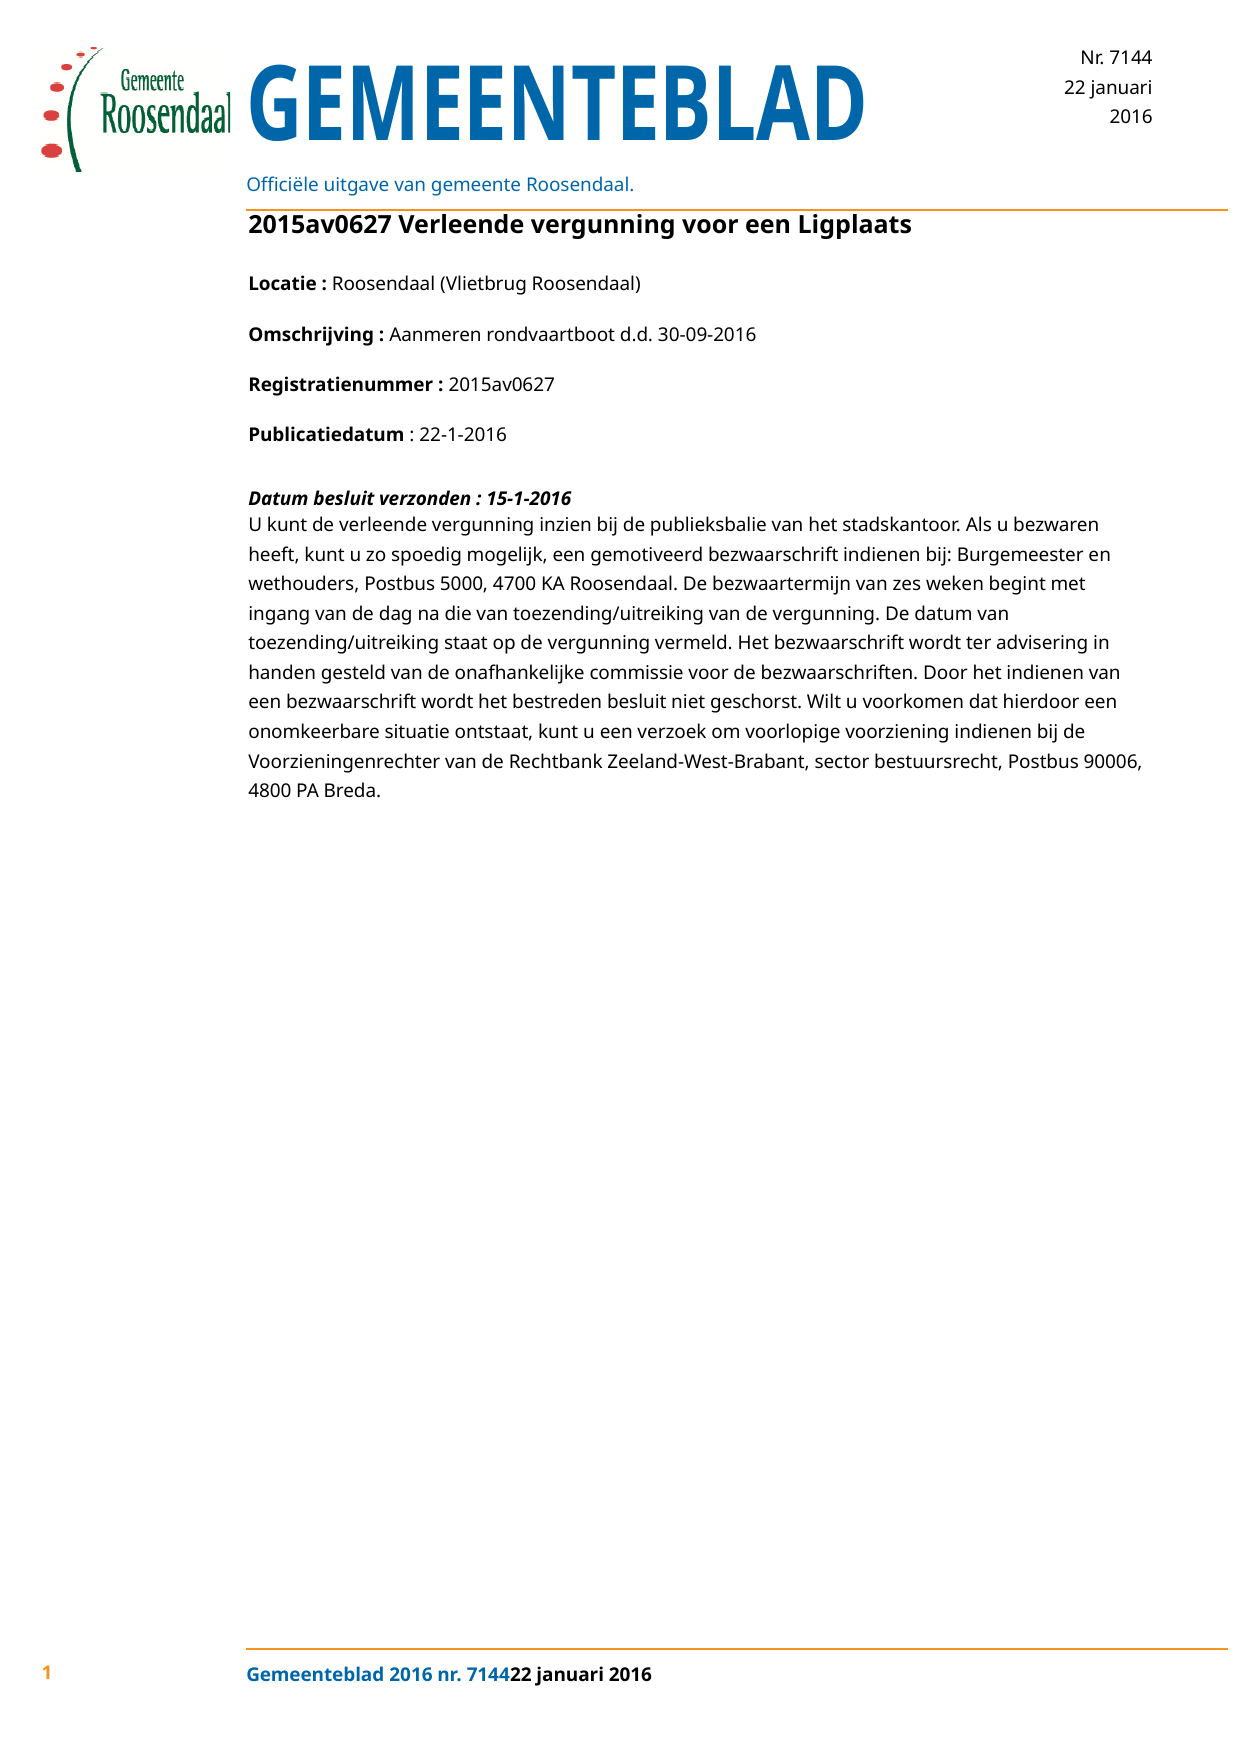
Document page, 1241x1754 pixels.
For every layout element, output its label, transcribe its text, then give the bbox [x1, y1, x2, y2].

text Registratienummer : 2015av0627 [248, 371, 1152, 397]
text Omschrijving : Aanmeren rondvaartboot d.d. 30-09-2016 [248, 321, 1152, 346]
text Locatie : Roosendaal (Vlietbrug Roosendaal) [248, 270, 1152, 296]
text U kunt de verleende vergunning inzien bij de publieksbalie van het stadskantoor. Als u bezwaren heeft, kunt u zo spoedig mogelijk, een gemotiveerd bezwaarschrift indienen bij: Burgemeester en wethouders, Postbus 5000, 4700 KA Roosendaal. De bezwaartermijn van zes weken begint met ingang van de dag na die van toezending/uitreiking van de vergunning. De datum van toezending/uitreiking staat op de vergunning vermeld. Het bezwaarschrift wordt ter advisering in handen gesteld van de onafhankelijke commissie voor de bezwaarschriften. Door het indienen van een bezwaarschrift wordt het bestreden besluit niet geschorst. Wilt u voorkomen dat hierdoor een onomkeerbare situatie ontstaat, kunt u een verzoek om voorlopige voorziening indienen bij de Voorzieningenrechter van de Rechtbank Zeeland-West-Brabant, sector bestuursrecht, Postbus 90006, 4800 PA Breda. [248, 511, 1152, 803]
text Publicatiedatum : 22-1-2016 [248, 422, 1152, 447]
text 2015av0627 Verleende vergunning voor een Ligplaats [248, 211, 1152, 241]
text Datum besluit verzonden : 15-1-2016 [248, 486, 1152, 511]
picture [41, 47, 231, 172]
